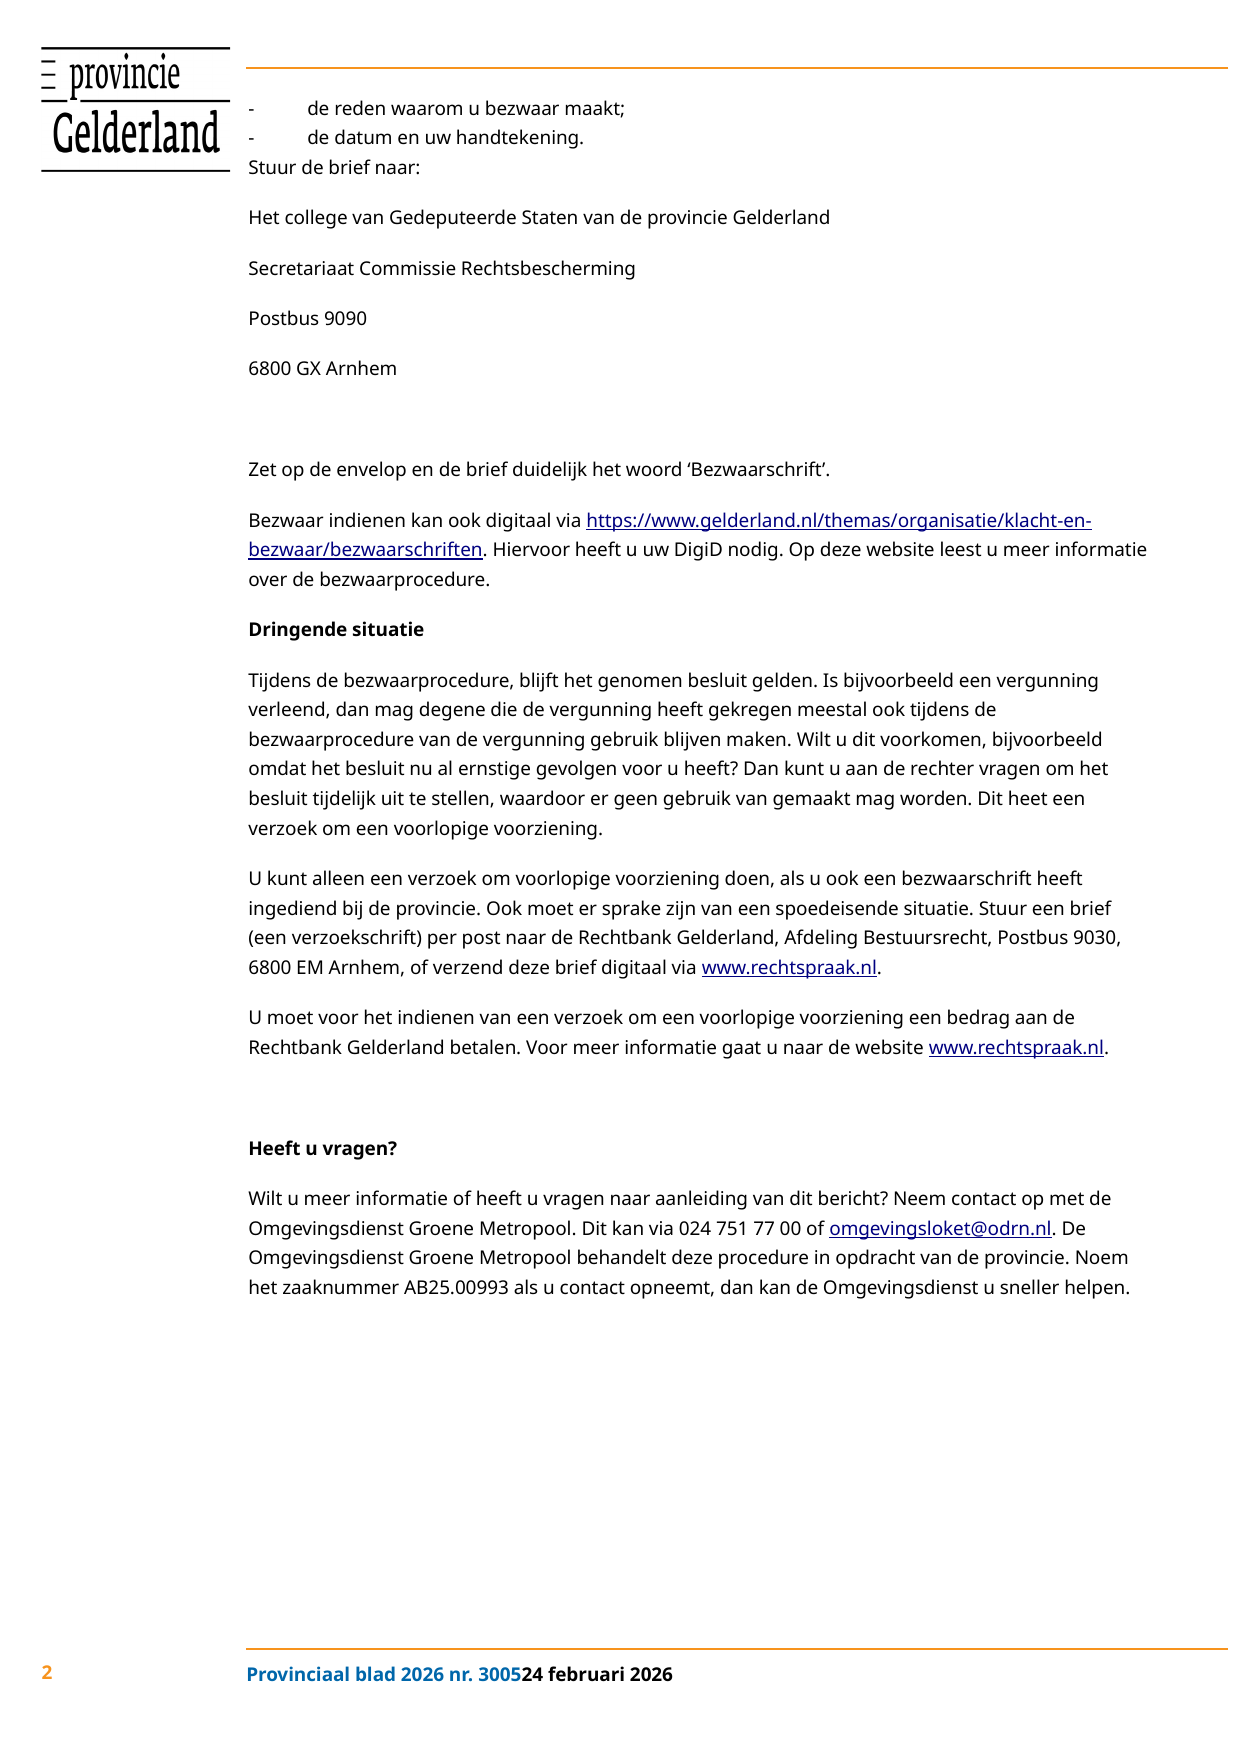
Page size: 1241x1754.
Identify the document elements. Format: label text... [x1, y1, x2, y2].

text Zet op de envelop en de brief duidelijk het woord ‘Bezwaarschrift’. [248, 456, 1152, 482]
text U moet voor het indienen van een verzoek om een voorlopige voorziening een bedrag aan de Rechtbank Gelderland betalen. Voor meer informatie gaat u naar de website www.rechtspraak.nl. [248, 1004, 1152, 1060]
text Bezwaar indienen kan ook digitaal via https://www.gelderland.nl/themas/organisatie/klacht-en-bezwaar/bezwaarschriften. Hiervoor heeft u uw DigiD nodig. Op deze website leest u meer informatie over de bezwaarprocedure. [248, 507, 1152, 592]
text U kunt alleen een verzoek om voorlopige voorziening doen, als u ook een bezwaarschrift heeft ingediend bij de provincie. Ook moet er sprake zijn van een spoedeisende situatie. Stuur een brief (een verzoekschrift) per post naar de Rechtbank Gelderland, Afdeling Bestuursrecht, Postbus 9030, 6800 EM Arnhem, of verzend deze brief digitaal via www.rechtspraak.nl. [248, 865, 1152, 980]
text Tijdens de bezwaarprocedure, blijft het genomen besluit gelden. Is bijvoorbeeld een vergunning verleend, dan mag degene die de vergunning heeft gekregen meestal ook tijdens de bezwaarprocedure van de vergunning gebruik blijven maken. Wilt u dit voorkomen, bijvoorbeeld omdat het besluit nu al ernstige gevolgen voor u heeft? Dan kunt u aan de rechter vragen om het besluit tijdelijk uit te stellen, waardoor er geen gebruik van gemaakt mag worden. Dit heet een verzoek om een voorlopige voorziening. [248, 667, 1152, 841]
text Het college van Gedeputeerde Staten van de provincie Gelderland [248, 204, 1152, 230]
text Heeft u vragen? [248, 1135, 1152, 1161]
list de datum en uw handtekening. [248, 124, 1152, 150]
picture [41, 47, 231, 172]
text Stuur de brief naar: [248, 154, 1152, 180]
text Secretariaat Commissie Rechtsbescherming [248, 255, 1152, 281]
text Postbus 9090 [248, 305, 1152, 331]
text Dringende situatie [248, 616, 1152, 642]
text Wilt u meer informatie of heeft u vragen naar aanleiding van dit bericht? Neem contact op met de Omgevingsdienst Groene Metropool. Dit kan via 024 751 77 00 of omgevingsloket@odrn.nl. De Omgevingsdienst Groene Metropool behandelt deze procedure in opdracht van de provincie. Noem het zaaknummer AB25.00993 als u contact opneemt, dan kan de Omgevingsdienst u sneller helpen. [248, 1185, 1152, 1300]
list de reden waarom u bezwaar maakt; [248, 95, 1152, 121]
text 6800 GX Arnhem [248, 356, 1152, 381]
